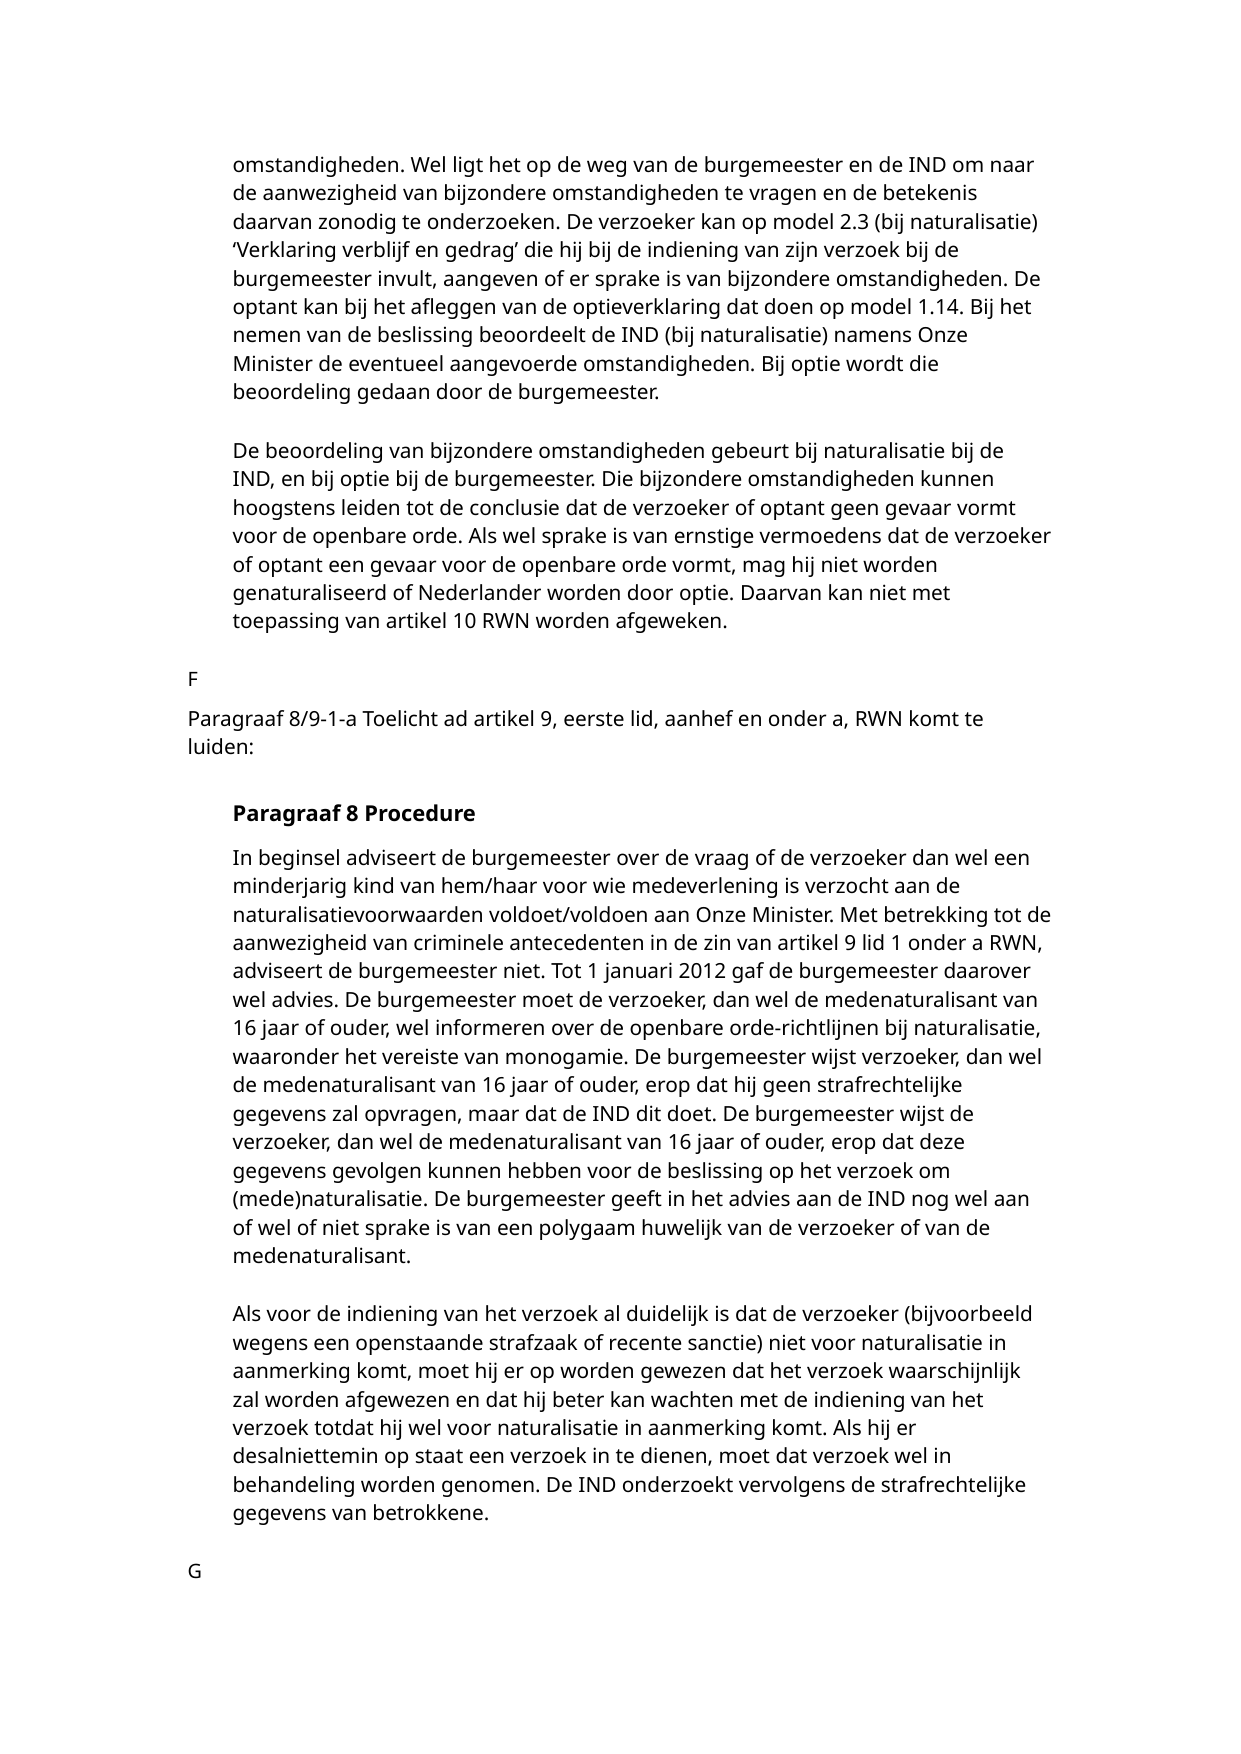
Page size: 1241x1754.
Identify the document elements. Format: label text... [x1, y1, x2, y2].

subtitle Paragraaf 8 Procedure [232, 798, 1053, 828]
text Als voor de indiening van het verzoek al duidelijk is dat de verzoeker (bijvoorbeeld wegens een openstaande strafzaak of recente sanctie) niet voor naturalisatie in aanmerking komt, moet hij er op worden gewezen dat het verzoek waarschijnlijk zal worden afgewezen en dat hij beter kan wachten met de indiening van het verzoek totdat hij wel voor naturalisatie in aanmerking komt. Als hij er desalniettemin op staat een verzoek in te dienen, moet dat verzoek wel in behandeling worden genomen. De IND onderzoekt vervolgens de strafrechtelijke gegevens van betrokkene. [232, 1299, 1053, 1527]
text In beginsel adviseert de burgemeester over de vraag of de verzoeker dan wel een minderjarig kind van hem/haar voor wie medeverlening is verzocht aan de naturalisatievoorwaarden voldoet/voldoen aan Onze Minister. Met betrekking tot de aanwezigheid van criminele antecedenten in de zin van artikel 9 lid 1 onder a RWN, adviseert de burgemeester niet. Tot 1 januari 2012 gaf de burgemeester daarover wel advies. De burgemeester moet de verzoeker, dan wel de medenaturalisant van 16 jaar of ouder, wel informeren over de openbare orde-richtlijnen bij naturalisatie, waaronder het vereiste van monogamie. De burgemeester wijst verzoeker, dan wel de medenaturalisant van 16 jaar of ouder, erop dat hij geen strafrechtelijke gegevens zal opvragen, maar dat de IND dit doet. De burgemeester wijst de verzoeker, dan wel de medenaturalisant van 16 jaar of ouder, erop dat deze gegevens gevolgen kunnen hebben voor de beslissing op het verzoek om (mede)naturalisatie. De burgemeester geeft in het advies aan de IND nog wel aan of wel of niet sprake is van een polygaam huwelijk van de verzoeker of van de medenaturalisant. [232, 843, 1053, 1269]
text F [187, 665, 1053, 692]
text Paragraaf 8/9-1-a Toelicht ad artikel 9, eerste lid, aanhef en onder a, RWN komt te luiden: [187, 704, 1053, 761]
text De beoordeling van bijzondere omstandigheden gebeurt bij naturalisatie bij de IND, en bij optie bij de burgemeester. Die bijzondere omstandigheden kunnen hoogstens leiden tot de conclusie dat de verzoeker of optant geen gevaar vormt voor de openbare orde. Als wel sprake is van ernstige vermoedens dat de verzoeker of optant een gevaar voor de openbare orde vormt, mag hij niet worden genaturaliseerd of Nederlander worden door optie. Daarvan kan niet met toepassing van artikel 10 RWN worden afgeweken. [232, 436, 1053, 635]
text omstandigheden. Wel ligt het op de weg van de burgemeester en de IND om naar de aanwezigheid van bijzondere omstandigheden te vragen en de betekenis daarvan zonodig te onderzoeken. De verzoeker kan op model 2.3 (bij naturalisatie) ‘Verklaring verblijf en gedrag’ die hij bij de indiening van zijn verzoek bij de burgemeester invult, aangeven of er sprake is van bijzondere omstandigheden. De optant kan bij het afleggen van de optieverklaring dat doen op model 1.14. Bij het nemen van de beslissing beoordeelt de IND (bij naturalisatie) namens Onze Minister de eventueel aangevoerde omstandigheden. Bij optie wordt die beoordeling gedaan door de burgemeester. [232, 150, 1053, 406]
text G [187, 1557, 1053, 1584]
